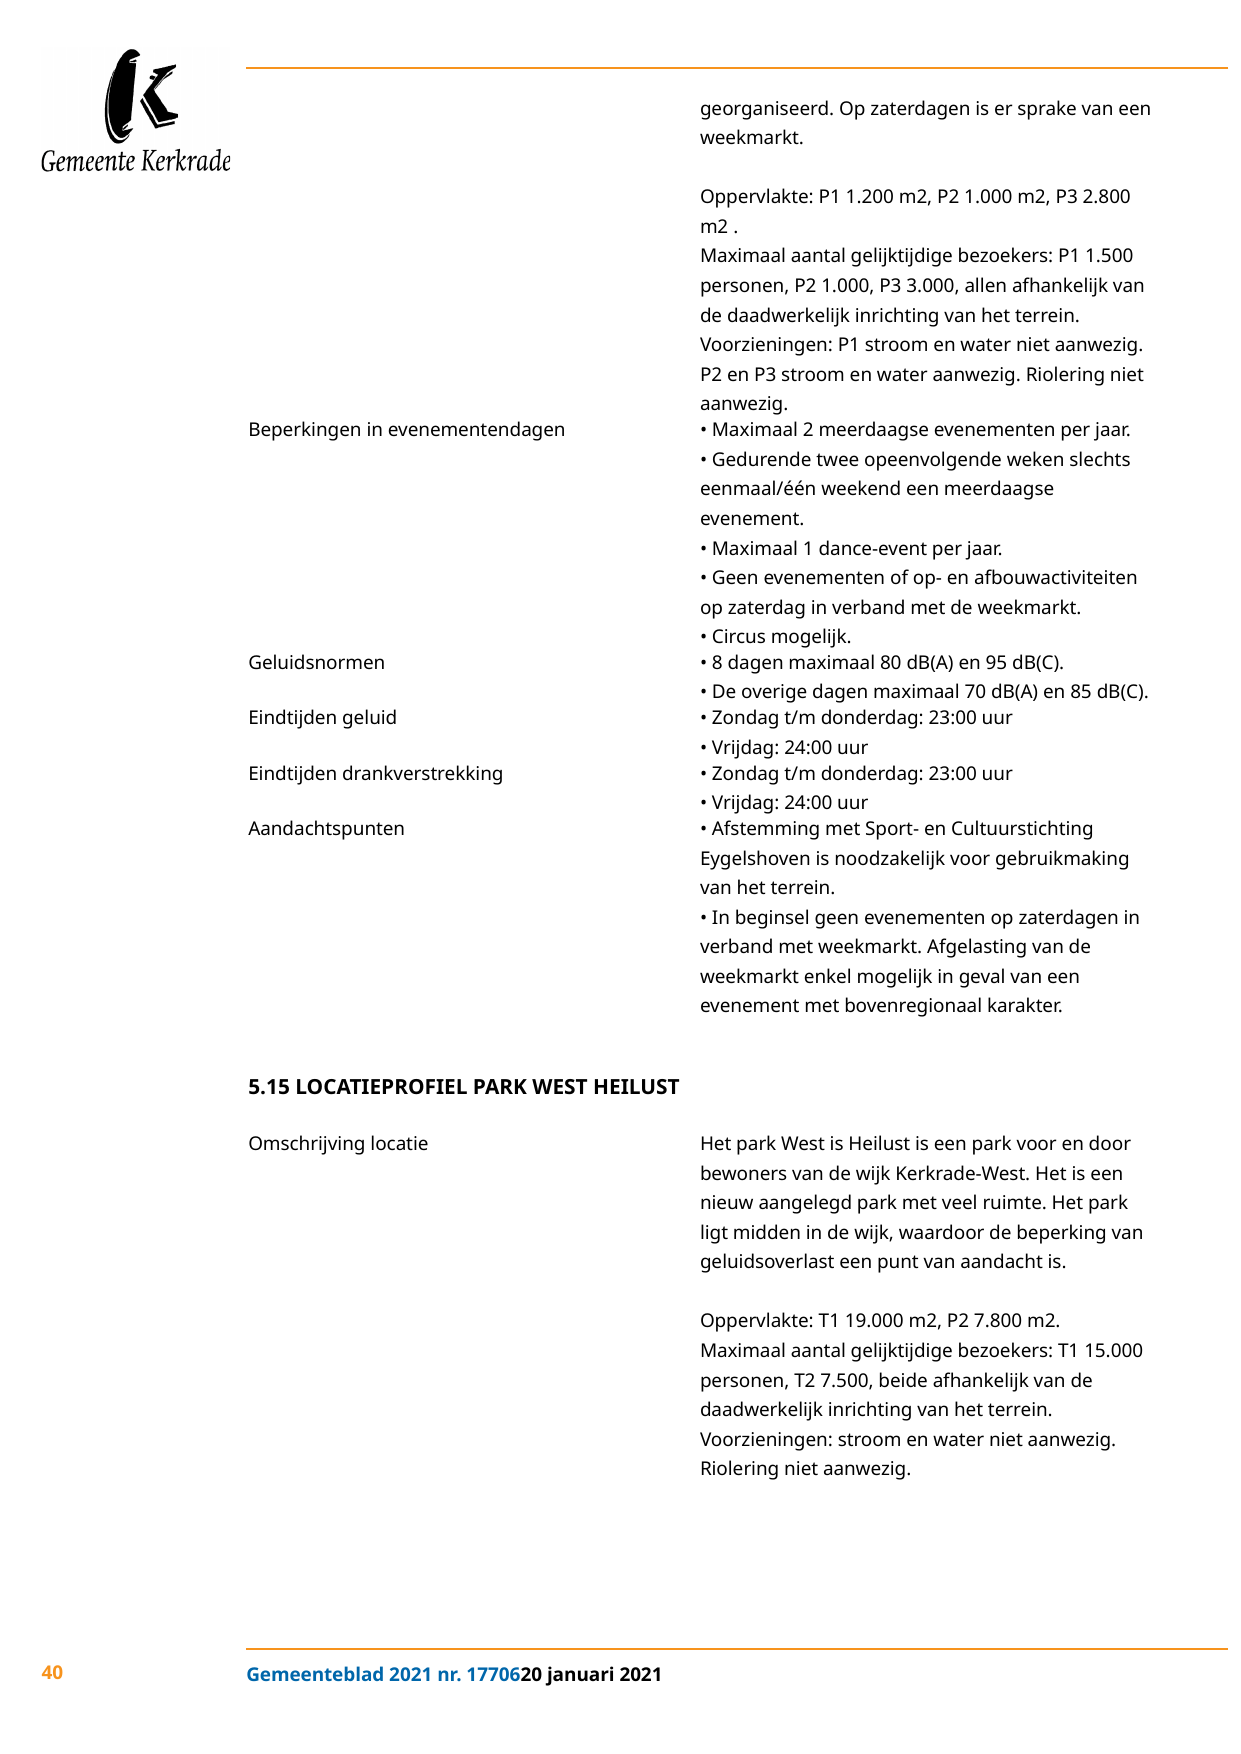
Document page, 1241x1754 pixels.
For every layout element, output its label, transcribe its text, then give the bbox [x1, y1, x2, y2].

table_cell Eindtijden drankverstrekking [248, 760, 700, 815]
table_cell Geluidsnormen [248, 649, 700, 704]
table_header Omschrijving locatie [248, 1130, 700, 1481]
table_header [248, 95, 700, 416]
table_header georganiseerd. Op zaterdagen is er sprake van een weekmarkt. Oppervlakte: P1 1.200 m2, P2 1.000 m2, P3 2.800 m2 . Maximaal aantal gelijktijdige bezoekers: P1 1.500 personen, P2 1.000, P3 3.000, allen afhankelijk van de daadwerkelijk inrichting van het terrein. Voorzieningen: P1 stroom en water niet aanwezig. P2 en P3 stroom en water aanwezig. Riolering niet aanwezig. [700, 95, 1152, 416]
table_cell • Zondag t/m donderdag: 23:00 uur • Vrijdag: 24:00 uur [700, 705, 1152, 760]
table_cell • Maximaal 2 meerdaagse evenementen per jaar. • Gedurende twee opeenvolgende weken slechts eenmaal/één weekend een meerdaagse evenement. • Maximaal 1 dance-event per jaar. • Geen evenementen of op- en afbouwactiviteiten op zaterdag in verband met de weekmarkt. • Circus mogelijk. [700, 416, 1152, 649]
table_header Het park West is Heilust is een park voor en door bewoners van de wijk Kerkrade-West. Het is een nieuw aangelegd park met veel ruimte. Het park ligt midden in de wijk, waardoor de beperking van geluidsoverlast een punt van aandacht is. Oppervlakte: T1 19.000 m2, P2 7.800 m2. Maximaal aantal gelijktijdige bezoekers: T1 15.000 personen, T2 7.500, beide afhankelijk van de daadwerkelijk inrichting van het terrein. Voorzieningen: stroom en water niet aanwezig. Riolering niet aanwezig. [700, 1130, 1152, 1481]
table_cell Beperkingen in evenementendagen [248, 416, 700, 649]
text 5.15 LOCATIEPROFIEL PARK WEST HEILUST [248, 1072, 1152, 1100]
table_cell • 8 dagen maximaal 80 dB(A) en 95 dB(C). • De overige dagen maximaal 70 dB(A) en 85 dB(C). [700, 649, 1152, 704]
table_cell Eindtijden geluid [248, 705, 700, 760]
table_cell • Afstemming met Sport- en Cultuurstichting Eygelshoven is noodzakelijk voor gebruikmaking van het terrein. • In beginsel geen evenementen op zaterdagen in verband met weekmarkt. Afgelasting van de weekmarkt enkel mogelijk in geval van een evenement met bovenregionaal karakter. [700, 815, 1152, 1018]
table_cell • Zondag t/m donderdag: 23:00 uur • Vrijdag: 24:00 uur [700, 760, 1152, 815]
table_cell Aandachtspunten [248, 815, 700, 1018]
picture [41, 47, 231, 172]
